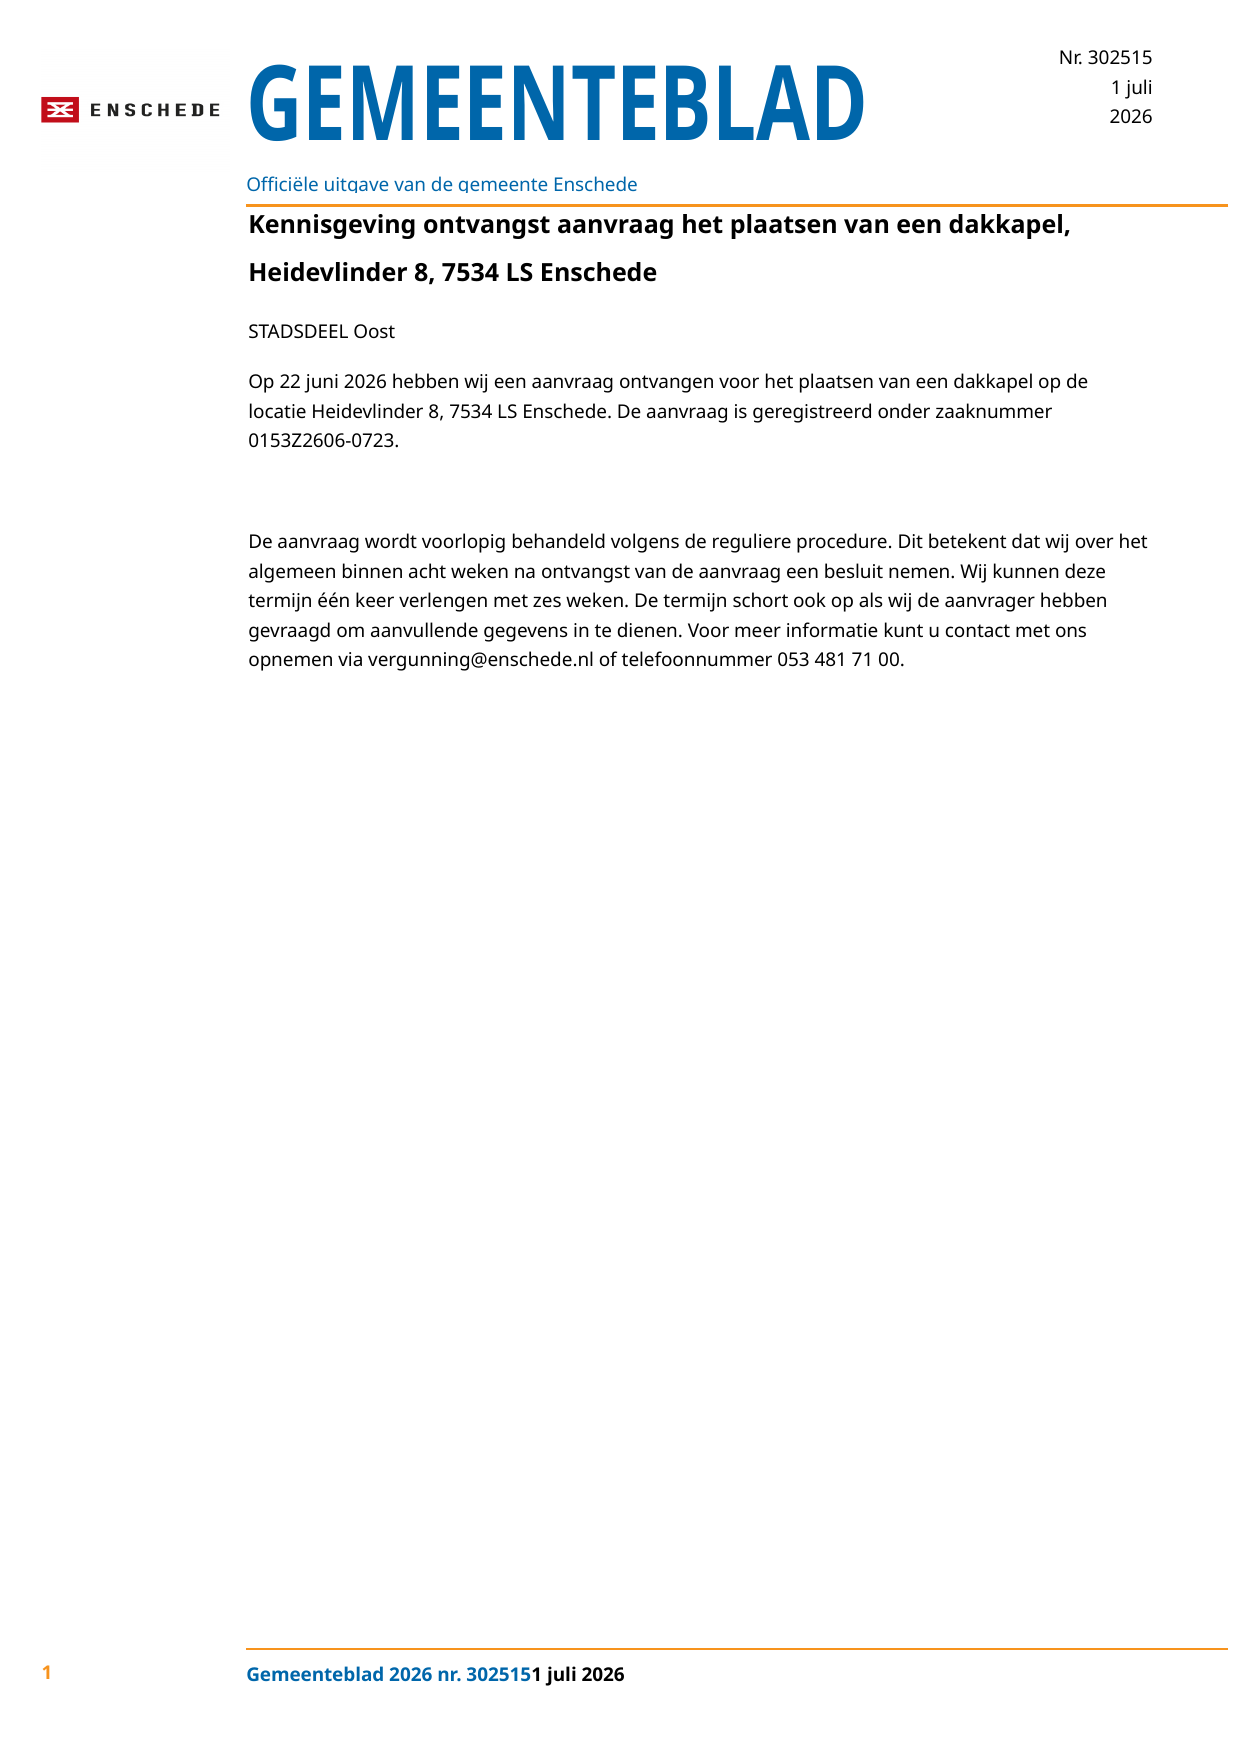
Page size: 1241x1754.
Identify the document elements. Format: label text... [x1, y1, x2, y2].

text De aanvraag wordt voorlopig behandeld volgens de reguliere procedure. Dit betekent dat wij over het algemeen binnen acht weken na ontvangst van de aanvraag een besluit nemen. Wij kunnen deze termijn één keer verlengen met zes weken. De termijn schort ook op als wij de aanvrager hebben gevraagd om aanvullende gegevens in te dienen. Voor meer informatie kunt u contact met ons opnemen via vergunning@enschede.nl of telefoonnummer 053 481 71 00. [248, 528, 1152, 672]
text STADSDEEL Oost [248, 318, 1152, 344]
text Op 22 juni 2026 hebben wij een aanvraag ontvangen voor het plaatsen van een dakkapel op de locatie Heidevlinder 8, 7534 LS Enschede. De aanvraag is geregistreerd onder zaaknummer 0153Z2606-0723. [248, 368, 1152, 453]
picture [41, 47, 231, 172]
text Kennisgeving ontvangst aanvraag het plaatsen van een dakkapel, Heidevlinder 8, 7534 LS Enschede [248, 207, 1152, 288]
